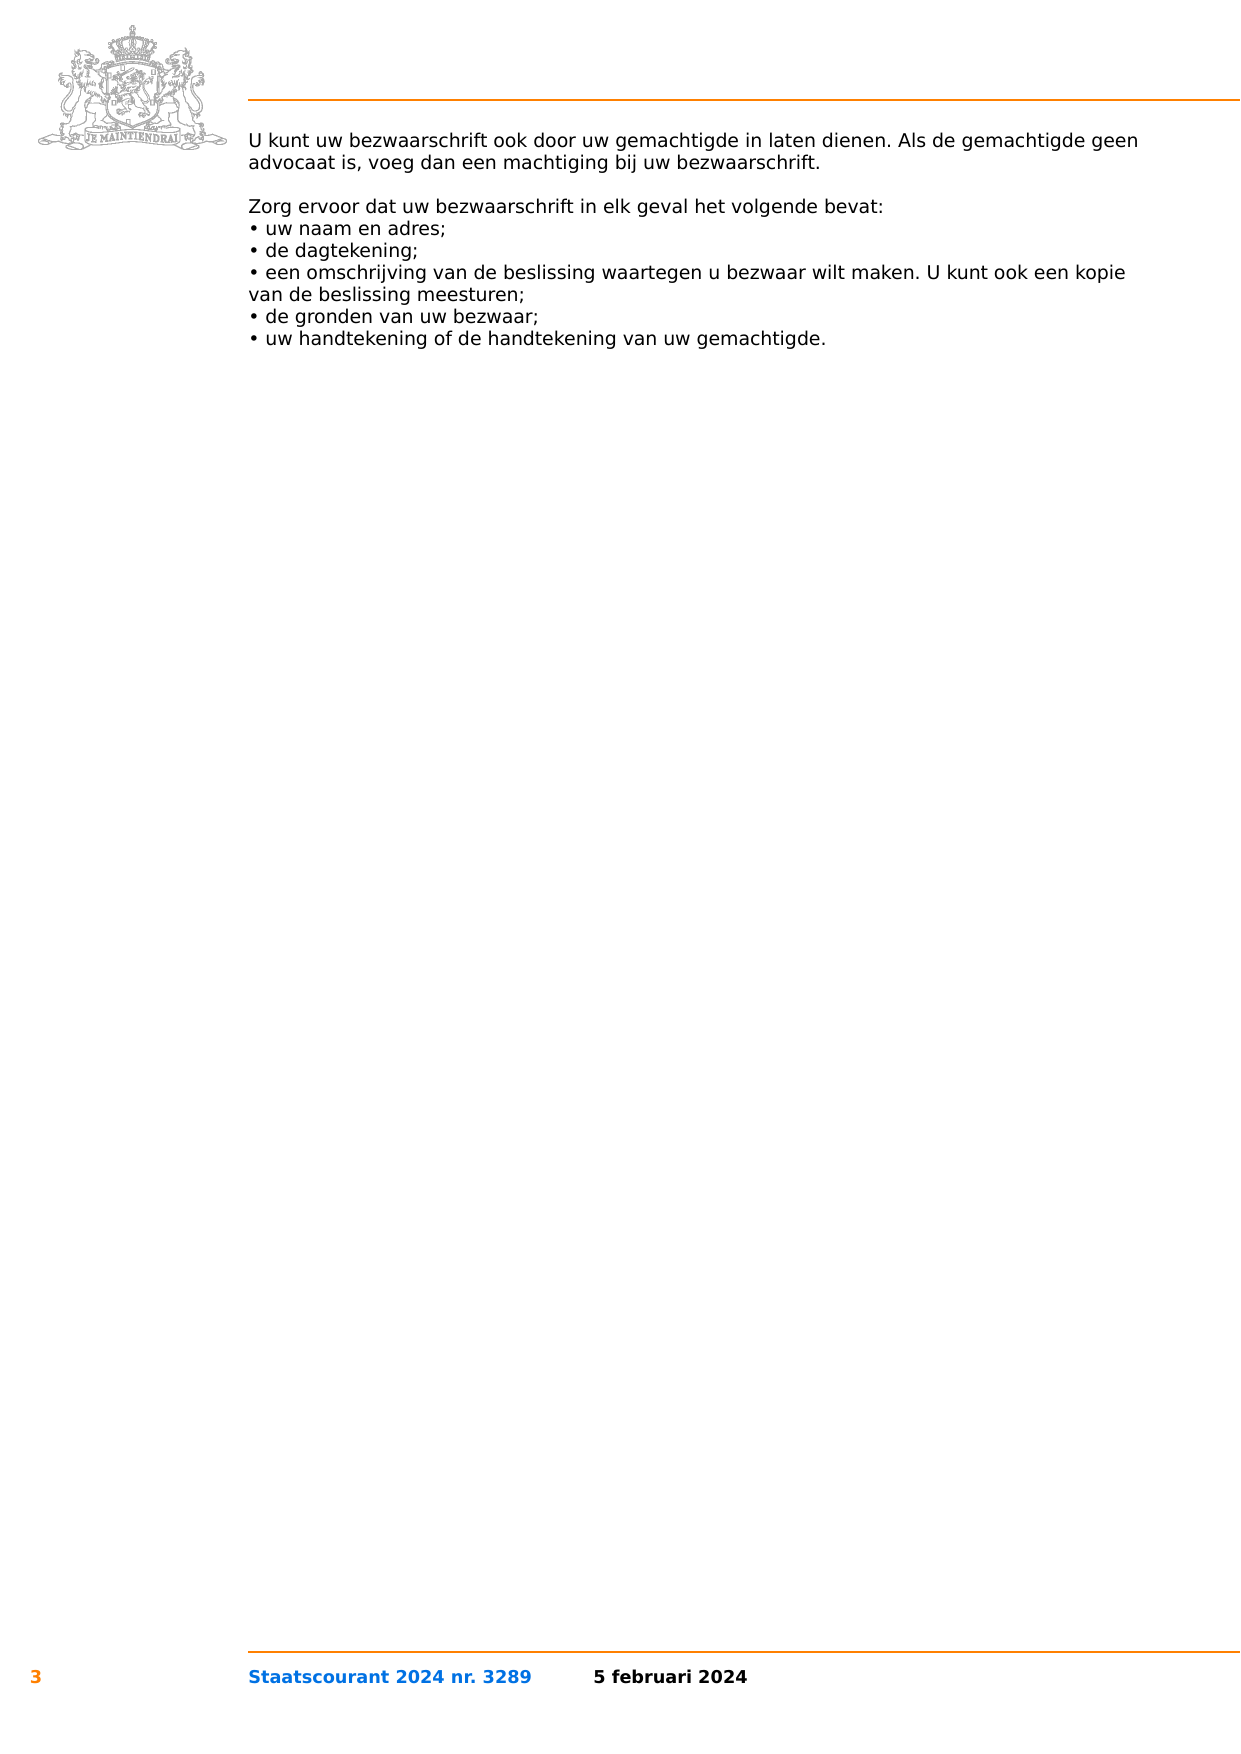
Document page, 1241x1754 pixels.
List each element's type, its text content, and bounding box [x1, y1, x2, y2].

text • uw naam en adres; [248, 218, 1163, 240]
text • uw handtekening of de handtekening van uw gemachtigde. [248, 328, 1163, 349]
text U kunt uw bezwaarschrift ook door uw gemachtigde in laten dienen. Als de gemachtigde geen advocaat is, voeg dan een machtiging bij uw bezwaarschrift. [248, 130, 1163, 174]
text • de gronden van uw bezwaar; [248, 306, 1163, 328]
text • de dagtekening; [248, 240, 1163, 262]
text Zorg ervoor dat uw bezwaarschrift in elk geval het volgende bevat: [248, 196, 1163, 218]
text • een omschrijving van de beslissing waartegen u bezwaar wilt maken. U kunt ook een kopie van de beslissing meesturen; [248, 262, 1163, 306]
picture [38, 25, 227, 150]
